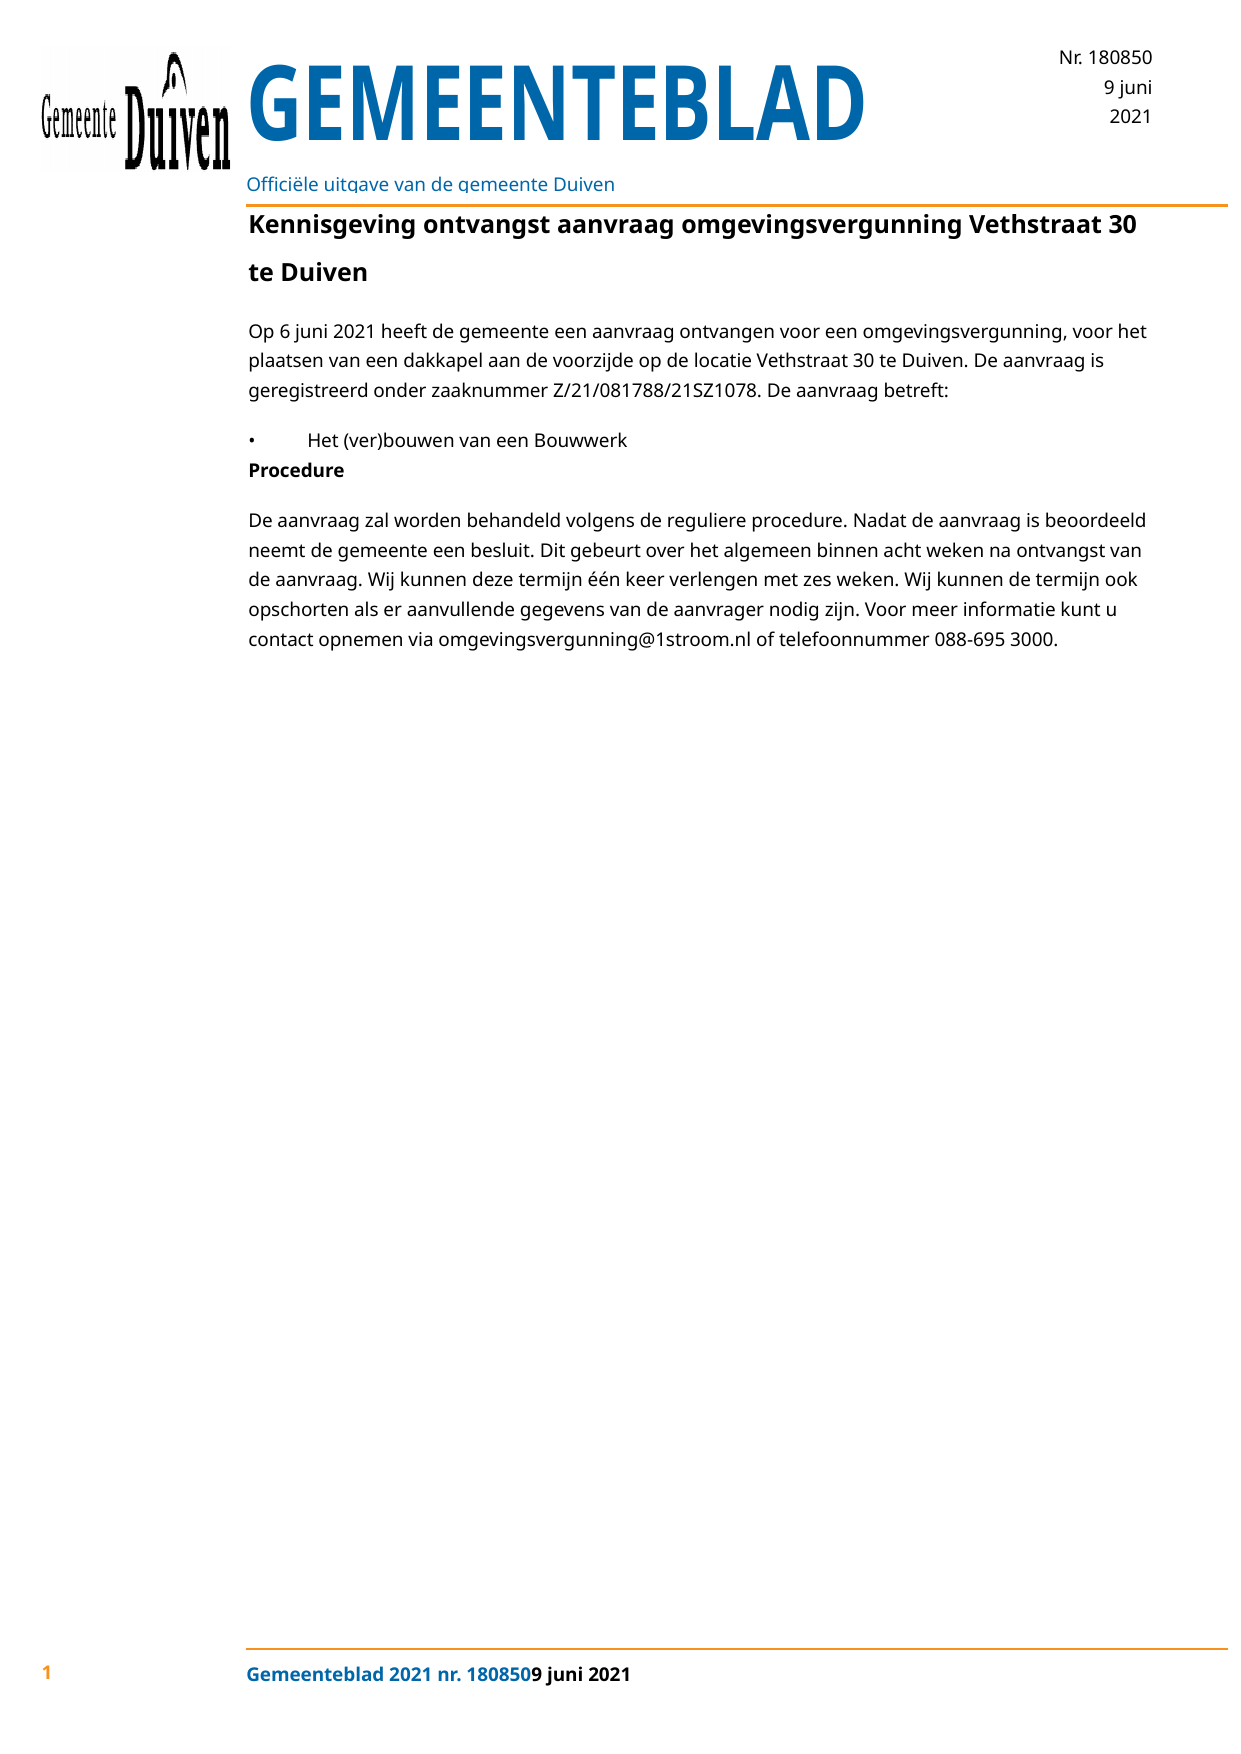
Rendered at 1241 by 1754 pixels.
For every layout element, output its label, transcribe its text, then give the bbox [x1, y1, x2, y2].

text Op 6 juni 2021 heeft de gemeente een aanvraag ontvangen voor een omgevingsvergunning, voor het plaatsen van een dakkapel aan de voorzijde op de locatie Vethstraat 30 te Duiven. De aanvraag is geregistreerd onder zaaknummer Z/21/081788/21SZ1078. De aanvraag betreft: [248, 318, 1152, 403]
list Het (ver)bouwen van een Bouwwerk [248, 427, 1152, 453]
picture [41, 47, 231, 172]
text De aanvraag zal worden behandeld volgens de reguliere procedure. Nadat de aanvraag is beoordeeld neemt de gemeente een besluit. Dit gebeurt over het algemeen binnen acht weken na ontvangst van de aanvraag. Wij kunnen deze termijn één keer verlengen met zes weken. Wij kunnen de termijn ook opschorten als er aanvullende gegevens van de aanvrager nodig zijn. Voor meer informatie kunt u contact opnemen via omgevingsvergunning@1stroom.nl of telefoonnummer 088-695 3000. [248, 507, 1152, 652]
text Procedure [248, 457, 1152, 483]
text Kennisgeving ontvangst aanvraag omgevingsvergunning Vethstraat 30 te Duiven [248, 207, 1152, 288]
